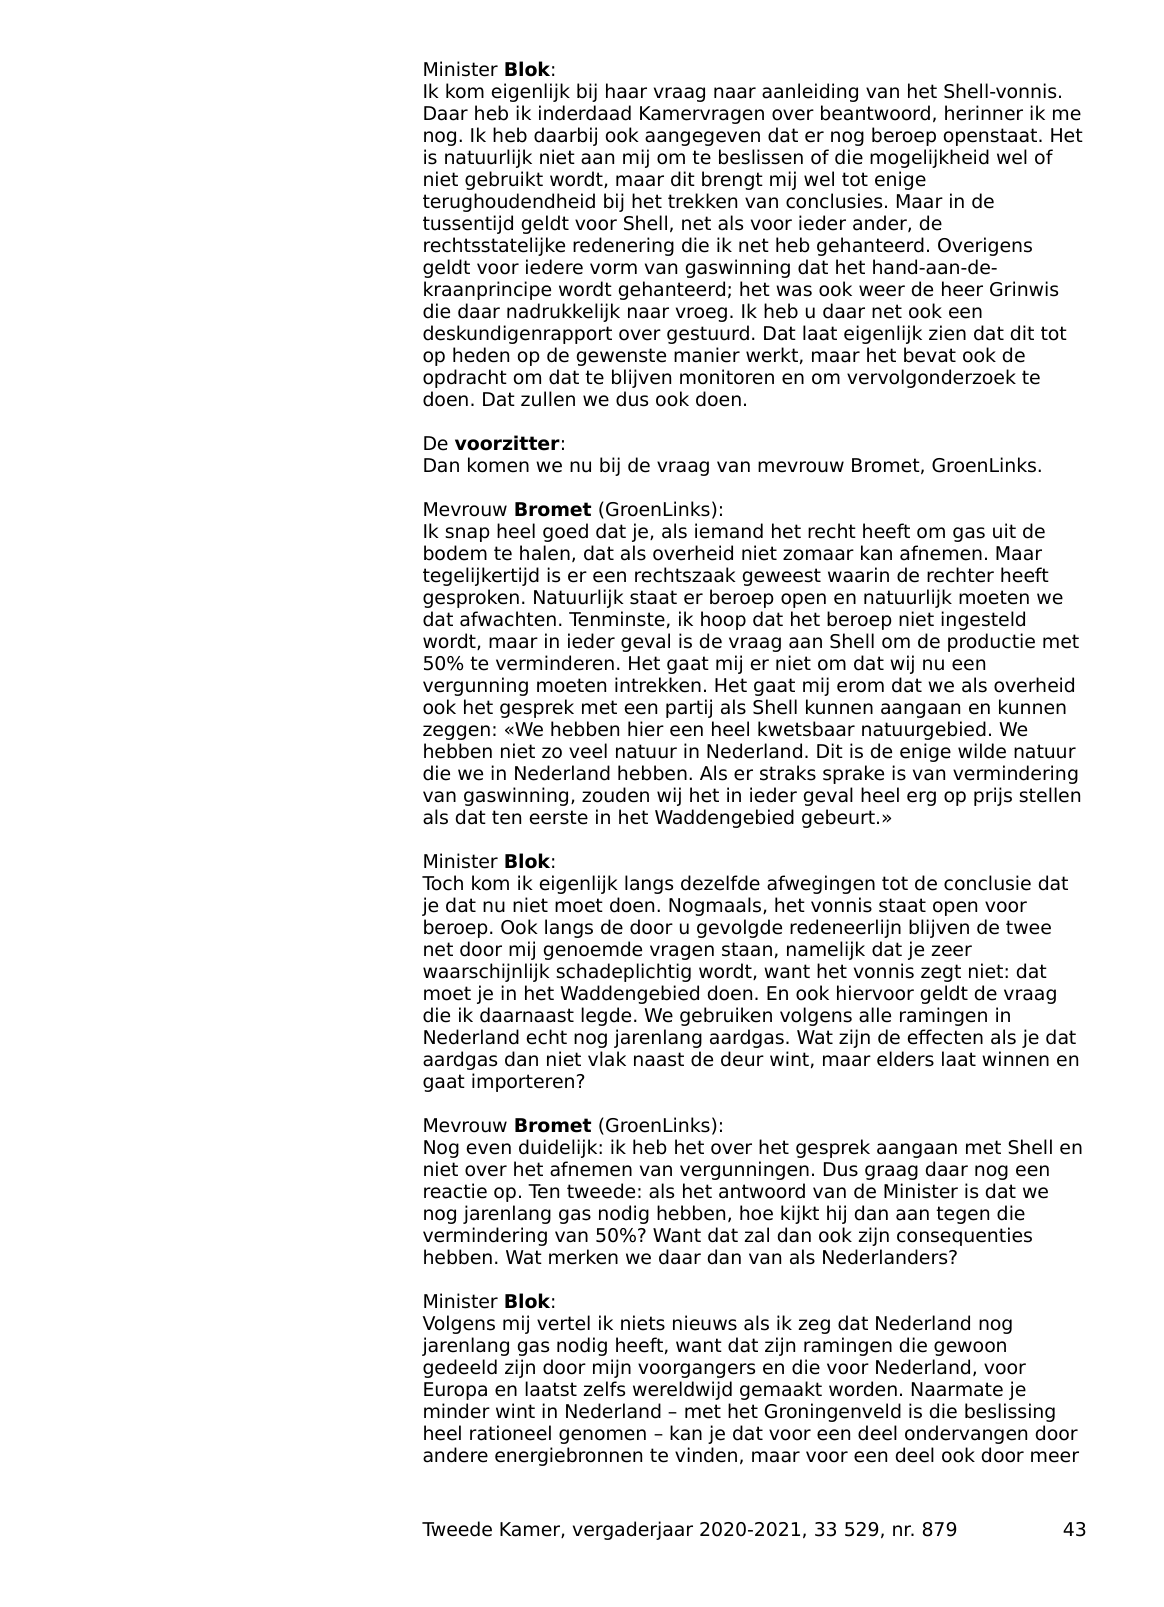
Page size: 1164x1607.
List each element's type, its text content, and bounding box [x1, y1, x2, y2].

text Ik snap heel goed dat je, als iemand het recht heeft om gas uit de bodem te halen, dat als overheid niet zomaar kan afnemen. Maar tegelijkertijd is er een rechtszaak geweest waarin de rechter heeft gesproken. Natuurlijk staat er beroep open en natuurlijk moeten we dat afwachten. Tenminste, ik hoop dat het beroep niet ingesteld wordt, maar in ieder geval is de vraag aan Shell om de productie met 50% te verminderen. Het gaat mij er niet om dat wij nu een vergunning moeten intrekken. Het gaat mij erom dat we als overheid ook het gesprek met een partij als Shell kunnen aangaan en kunnen zeggen: «We hebben hier een heel kwetsbaar natuurgebied. We hebben niet zo veel natuur in Nederland. Dit is de enige wilde natuur die we in Nederland hebben. Als er straks sprake is van vermindering van gaswinning, zouden wij het in ieder geval heel erg op prijs stellen als dat ten eerste in het Waddengebied gebeurt.» [422, 521, 1087, 829]
text Minister Blok: [422, 1291, 1087, 1313]
text Dan komen we nu bij de vraag van mevrouw Bromet, GroenLinks. [422, 455, 1087, 477]
text Minister Blok: [422, 851, 1087, 873]
text Mevrouw Bromet (GroenLinks): [422, 1115, 1087, 1137]
text Volgens mij vertel ik niets nieuws als ik zeg dat Nederland nog jarenlang gas nodig heeft, want dat zijn ramingen die gewoon gedeeld zijn door mijn voorgangers en die voor Nederland, voor Europa en laatst zelfs wereldwijd gemaakt worden. Naarmate je minder wint in Nederland – met het Groningenveld is die beslissing heel rationeel genomen – kan je dat voor een deel ondervangen door andere energiebronnen te vinden, maar voor een deel ook door meer [422, 1313, 1087, 1467]
text Minister Blok: [422, 59, 1087, 81]
text Toch kom ik eigenlijk langs dezelfde afwegingen tot de conclusie dat je dat nu niet moet doen. Nogmaals, het vonnis staat open voor beroep. Ook langs de door u gevolgde redeneerlijn blijven de twee net door mij genoemde vragen staan, namelijk dat je zeer waarschijnlijk schadeplichtig wordt, want het vonnis zegt niet: dat moet je in het Waddengebied doen. En ook hiervoor geldt de vraag die ik daarnaast legde. We gebruiken volgens alle ramingen in Nederland echt nog jarenlang aardgas. Wat zijn de effecten als je dat aardgas dan niet vlak naast de deur wint, maar elders laat winnen en gaat importeren? [422, 873, 1087, 1093]
text Ik kom eigenlijk bij haar vraag naar aanleiding van het Shell-vonnis. Daar heb ik inderdaad Kamervragen over beantwoord, herinner ik me nog. Ik heb daarbij ook aangegeven dat er nog beroep openstaat. Het is natuurlijk niet aan mij om te beslissen of die mogelijkheid wel of niet gebruikt wordt, maar dit brengt mij wel tot enige terughoudendheid bij het trekken van conclusies. Maar in de tussentijd geldt voor Shell, net als voor ieder ander, de rechtsstatelijke redenering die ik net heb gehanteerd. Overigens geldt voor iedere vorm van gaswinning dat het hand-aan-de-kraanprincipe wordt gehanteerd; het was ook weer de heer Grinwis die daar nadrukkelijk naar vroeg. Ik heb u daar net ook een deskundigenrapport over gestuurd. Dat laat eigenlijk zien dat dit tot op heden op de gewenste manier werkt, maar het bevat ook de opdracht om dat te blijven monitoren en om vervolgonderzoek te doen. Dat zullen we dus ook doen. [422, 81, 1087, 411]
text Mevrouw Bromet (GroenLinks): [422, 499, 1087, 521]
text De voorzitter: [422, 433, 1087, 455]
text Nog even duidelijk: ik heb het over het gesprek aangaan met Shell en niet over het afnemen van vergunningen. Dus graag daar nog een reactie op. Ten tweede: als het antwoord van de Minister is dat we nog jarenlang gas nodig hebben, hoe kijkt hij dan aan tegen die vermindering van 50%? Want dat zal dan ook zijn consequenties hebben. Wat merken we daar dan van als Nederlanders? [422, 1137, 1087, 1269]
